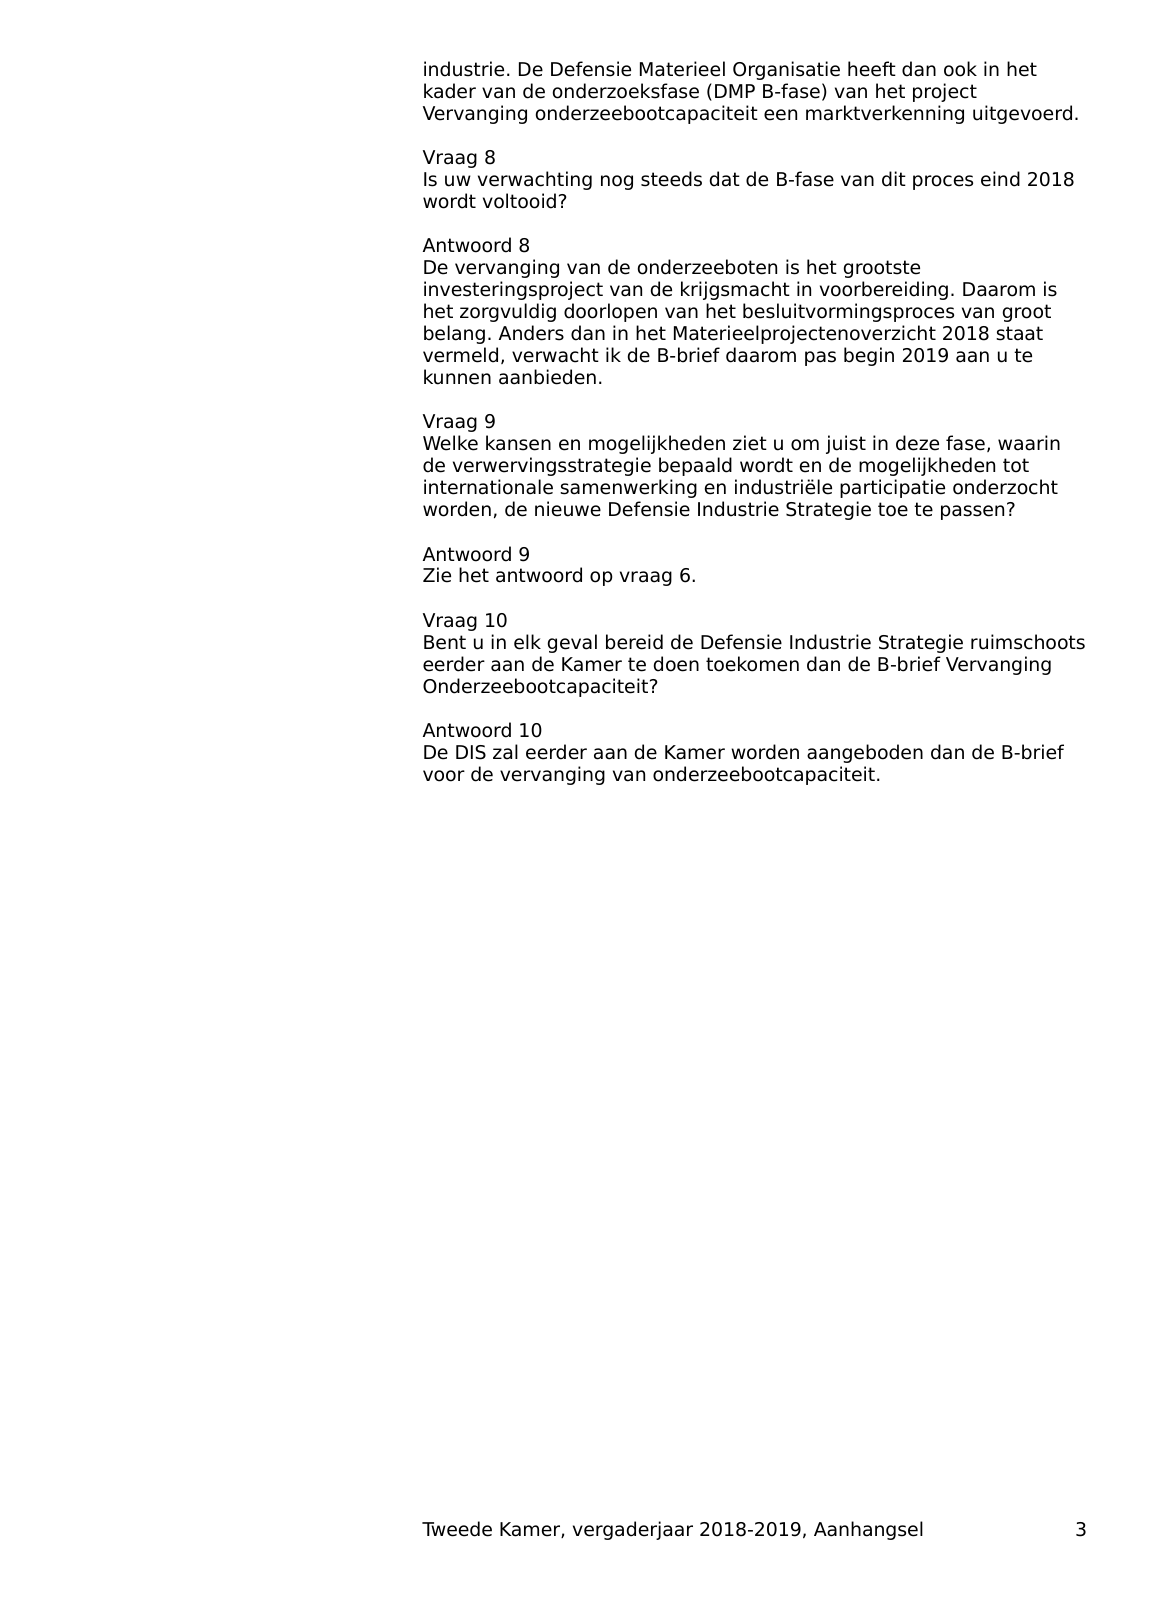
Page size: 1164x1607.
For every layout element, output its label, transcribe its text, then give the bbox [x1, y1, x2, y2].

text Zie het antwoord op vraag 6. [422, 565, 1087, 587]
text Vraag 9 [422, 411, 1087, 433]
text De vervanging van de onderzeeboten is het grootste investeringsproject van de krijgsmacht in voorbereiding. Daarom is het zorgvuldig doorlopen van het besluitvormingsproces van groot belang. Anders dan in het Materieelprojectenoverzicht 2018 staat vermeld, verwacht ik de B-brief daarom pas begin 2019 aan u te kunnen aanbieden. [422, 257, 1087, 389]
text Vraag 10 [422, 609, 1087, 632]
text industrie. De Defensie Materieel Organisatie heeft dan ook in het kader van de onderzoeksfase (DMP B-fase) van het project Vervanging onderzeebootcapaciteit een marktverkenning uitgevoerd. [422, 59, 1087, 125]
text Vraag 8 [422, 147, 1087, 169]
text Bent u in elk geval bereid de Defensie Industrie Strategie ruimschoots eerder aan de Kamer te doen toekomen dan de B-brief Vervanging Onderzeebootcapaciteit? [422, 632, 1087, 697]
text Antwoord 10 [422, 720, 1087, 742]
text Is uw verwachting nog steeds dat de B-fase van dit proces eind 2018 wordt voltooid? [422, 169, 1087, 213]
text Antwoord 8 [422, 235, 1087, 257]
text De DIS zal eerder aan de Kamer worden aangeboden dan de B-brief voor de vervanging van onderzeebootcapaciteit. [422, 742, 1087, 786]
text Antwoord 9 [422, 543, 1087, 565]
text Welke kansen en mogelijkheden ziet u om juist in deze fase, waarin de verwervingsstrategie bepaald wordt en de mogelijkheden tot internationale samenwerking en industriële participatie onderzocht worden, de nieuwe Defensie Industrie Strategie toe te passen? [422, 433, 1087, 521]
